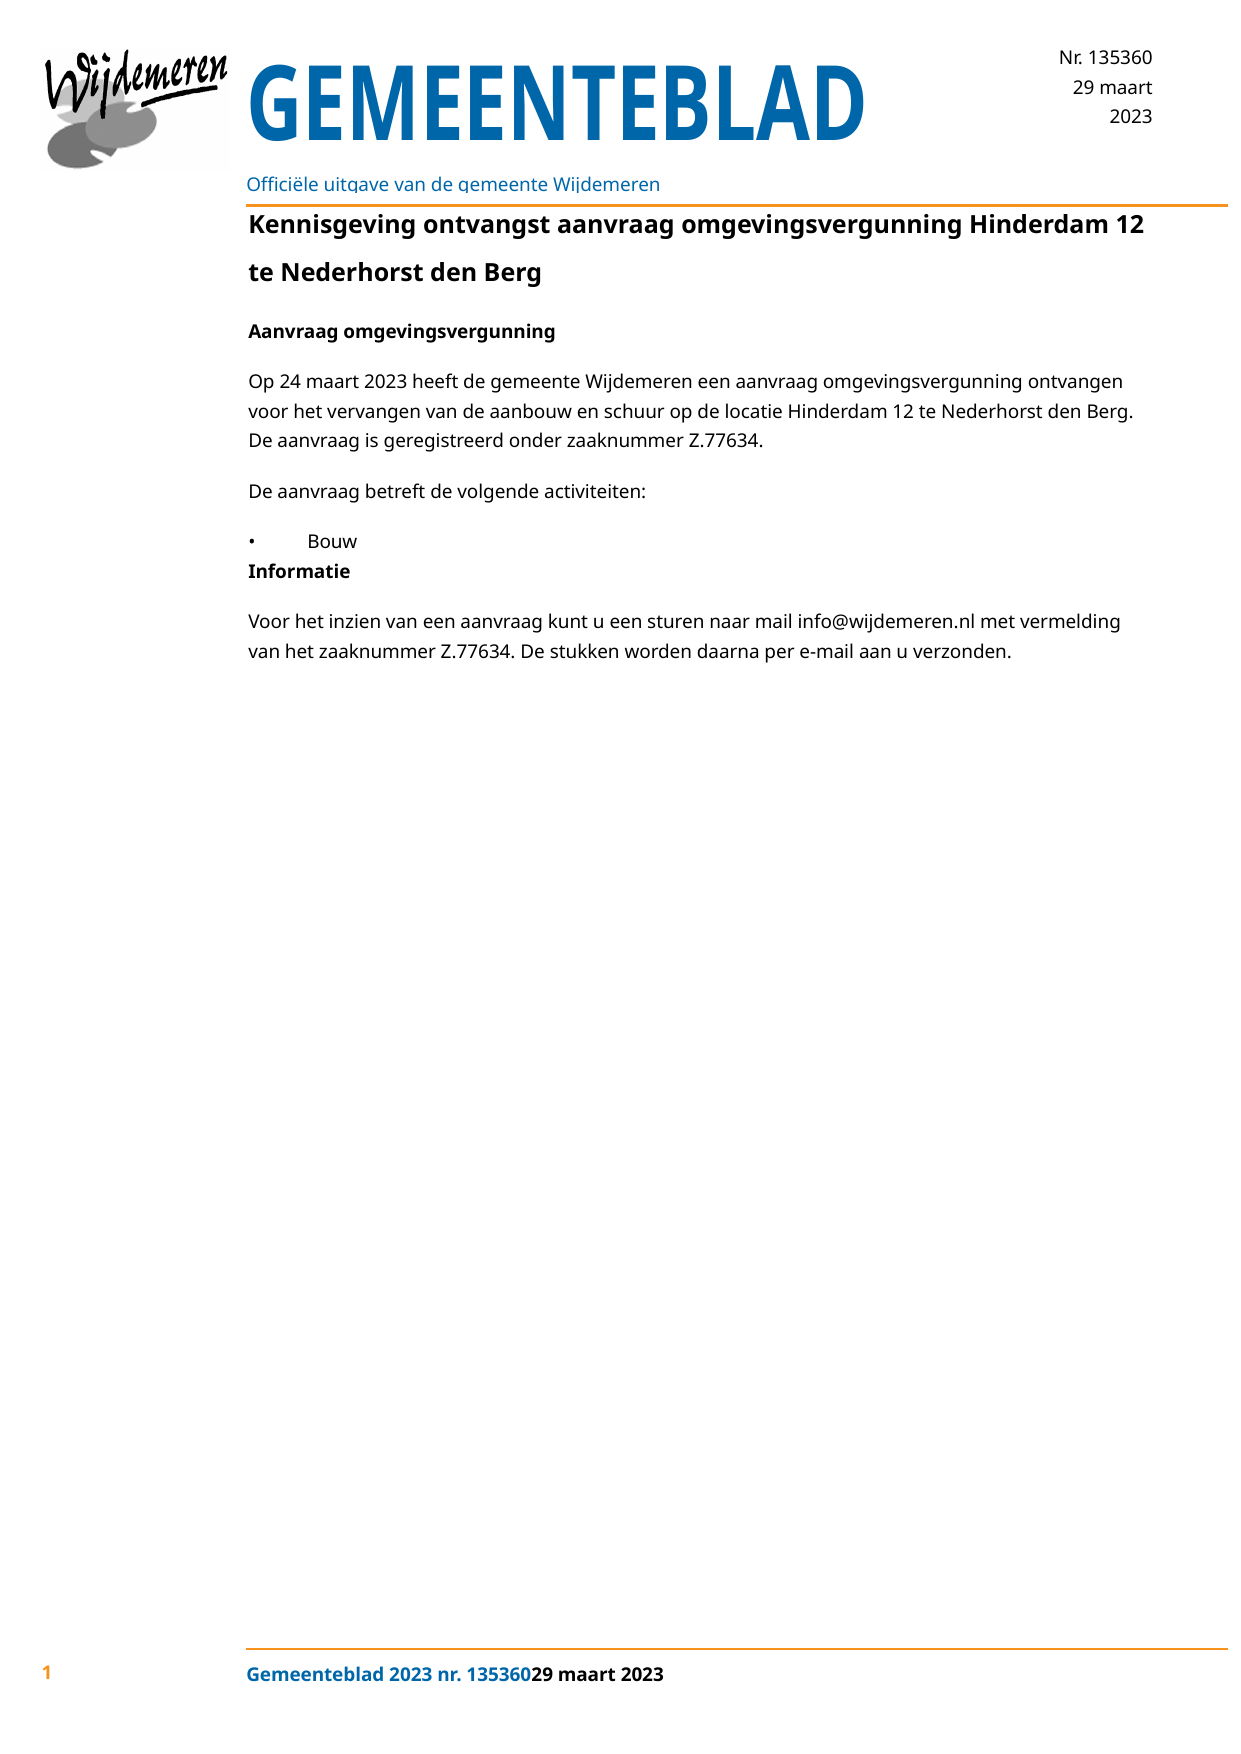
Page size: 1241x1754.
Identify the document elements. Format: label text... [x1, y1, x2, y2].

text De aanvraag betreft de volgende activiteiten: [248, 478, 1152, 504]
text Informatie [248, 558, 1152, 584]
text Op 24 maart 2023 heeft de gemeente Wijdemeren een aanvraag omgevingsvergunning ontvangen voor het vervangen van de aanbouw en schuur op de locatie Hinderdam 12 te Nederhorst den Berg. De aanvraag is geregistreerd onder zaaknummer Z.77634. [248, 368, 1152, 453]
text Aanvraag omgevingsvergunning [248, 318, 1152, 344]
picture [41, 47, 231, 172]
text Voor het inzien van een aanvraag kunt u een sturen naar mail info@wijdemeren.nl met vermelding van het zaaknummer Z.77634. De stukken worden daarna per e-mail aan u verzonden. [248, 608, 1152, 664]
text Kennisgeving ontvangst aanvraag omgevingsvergunning Hinderdam 12 te Nederhorst den Berg [248, 207, 1152, 288]
list Bouw [248, 528, 1152, 554]
